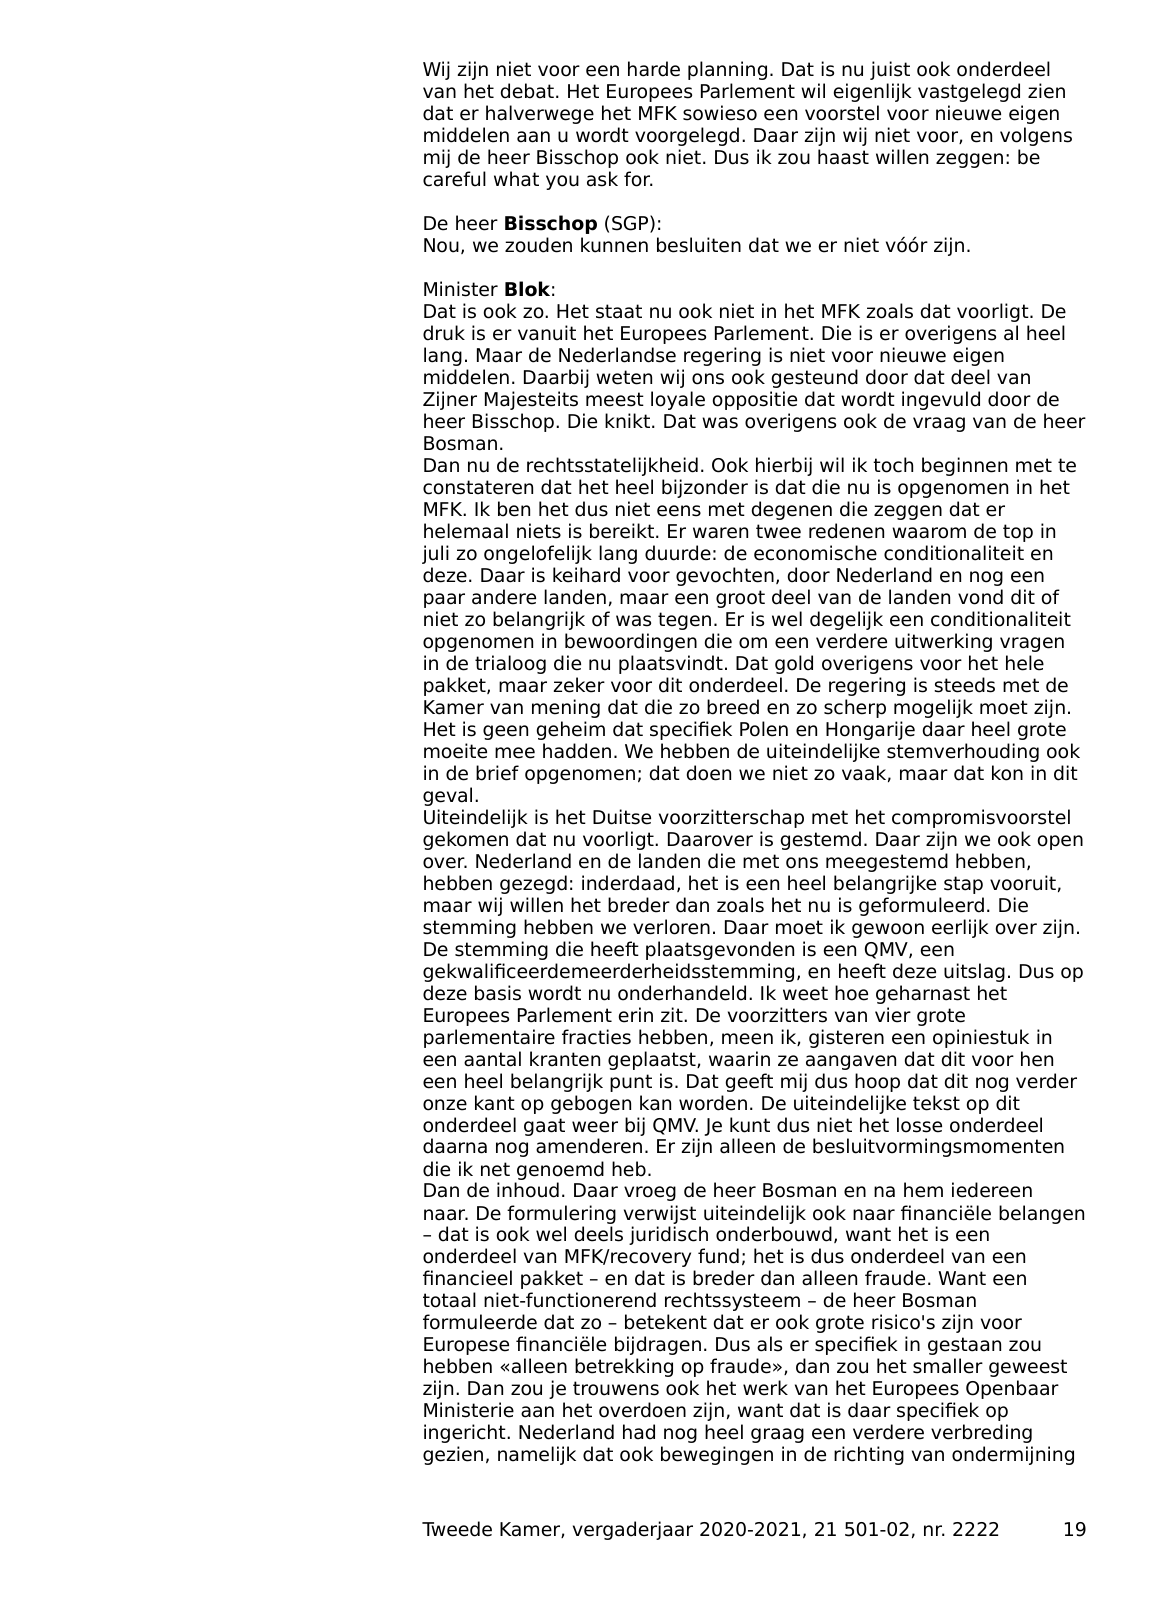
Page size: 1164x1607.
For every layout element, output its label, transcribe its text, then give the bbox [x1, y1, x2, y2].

text Uiteindelijk is het Duitse voorzitterschap met het compromisvoorstel gekomen dat nu voorligt. Daarover is gestemd. Daar zijn we ook open over. Nederland en de landen die met ons meegestemd hebben, hebben gezegd: inderdaad, het is een heel belangrijke stap vooruit, maar wij willen het breder dan zoals het nu is geformuleerd. Die stemming hebben we verloren. Daar moet ik gewoon eerlijk over zijn. De stemming die heeft plaatsgevonden is een QMV, een gekwalificeerdemeerderheidsstemming, en heeft deze uitslag. Dus op deze basis wordt nu onderhandeld. Ik weet hoe geharnast het Europees Parlement erin zit. De voorzitters van vier grote parlementaire fracties hebben, meen ik, gisteren een opiniestuk in een aantal kranten geplaatst, waarin ze aangaven dat dit voor hen een heel belangrijk punt is. Dat geeft mij dus hoop dat dit nog verder onze kant op gebogen kan worden. De uiteindelijke tekst op dit onderdeel gaat weer bij QMV. Je kunt dus niet het losse onderdeel daarna nog amenderen. Er zijn alleen de besluitvormingsmomenten die ik net genoemd heb. [422, 807, 1087, 1180]
text Dan nu de rechtsstatelijkheid. Ook hierbij wil ik toch beginnen met te constateren dat het heel bijzonder is dat die nu is opgenomen in het MFK. Ik ben het dus niet eens met degenen die zeggen dat er helemaal niets is bereikt. Er waren twee redenen waarom de top in juli zo ongelofelijk lang duurde: de economische conditionaliteit en deze. Daar is keihard voor gevochten, door Nederland en nog een paar andere landen, maar een groot deel van de landen vond dit of niet zo belangrijk of was tegen. Er is wel degelijk een conditionaliteit opgenomen in bewoordingen die om een verdere uitwerking vragen in de trialoog die nu plaatsvindt. Dat gold overigens voor het hele pakket, maar zeker voor dit onderdeel. De regering is steeds met de Kamer van mening dat die zo breed en zo scherp mogelijk moet zijn. Het is geen geheim dat specifiek Polen en Hongarije daar heel grote moeite mee hadden. We hebben de uiteindelijke stemverhouding ook in de brief opgenomen; dat doen we niet zo vaak, maar dat kon in dit geval. [422, 455, 1087, 807]
text De heer Bisschop (SGP): [422, 213, 1087, 235]
text Dat is ook zo. Het staat nu ook niet in het MFK zoals dat voorligt. De druk is er vanuit het Europees Parlement. Die is er overigens al heel lang. Maar de Nederlandse regering is niet voor nieuwe eigen middelen. Daarbij weten wij ons ook gesteund door dat deel van Zijner Majesteits meest loyale oppositie dat wordt ingevuld door de heer Bisschop. Die knikt. Dat was overigens ook de vraag van de heer Bosman. [422, 301, 1087, 455]
text Nou, we zouden kunnen besluiten dat we er niet vóór zijn. [422, 235, 1087, 257]
text Minister Blok: [422, 279, 1087, 301]
text Wij zijn niet voor een harde planning. Dat is nu juist ook onderdeel van het debat. Het Europees Parlement wil eigenlijk vastgelegd zien dat er halverwege het MFK sowieso een voorstel voor nieuwe eigen middelen aan u wordt voorgelegd. Daar zijn wij niet voor, en volgens mij de heer Bisschop ook niet. Dus ik zou haast willen zeggen: be careful what you ask for. [422, 59, 1087, 191]
text Dan de inhoud. Daar vroeg de heer Bosman en na hem iedereen naar. De formulering verwijst uiteindelijk ook naar financiële belangen – dat is ook wel deels juridisch onderbouwd, want het is een onderdeel van MFK/recovery fund; het is dus onderdeel van een financieel pakket – en dat is breder dan alleen fraude. Want een totaal niet-functionerend rechtssysteem – de heer Bosman formuleerde dat zo – betekent dat er ook grote risico's zijn voor Europese financiële bijdragen. Dus als er specifiek in gestaan zou hebben «alleen betrekking op fraude», dan zou het smaller geweest zijn. Dan zou je trouwens ook het werk van het Europees Openbaar Ministerie aan het overdoen zijn, want dat is daar specifiek op ingericht. Nederland had nog heel graag een verdere verbreding gezien, namelijk dat ook bewegingen in de richting van ondermijning [422, 1180, 1087, 1466]
